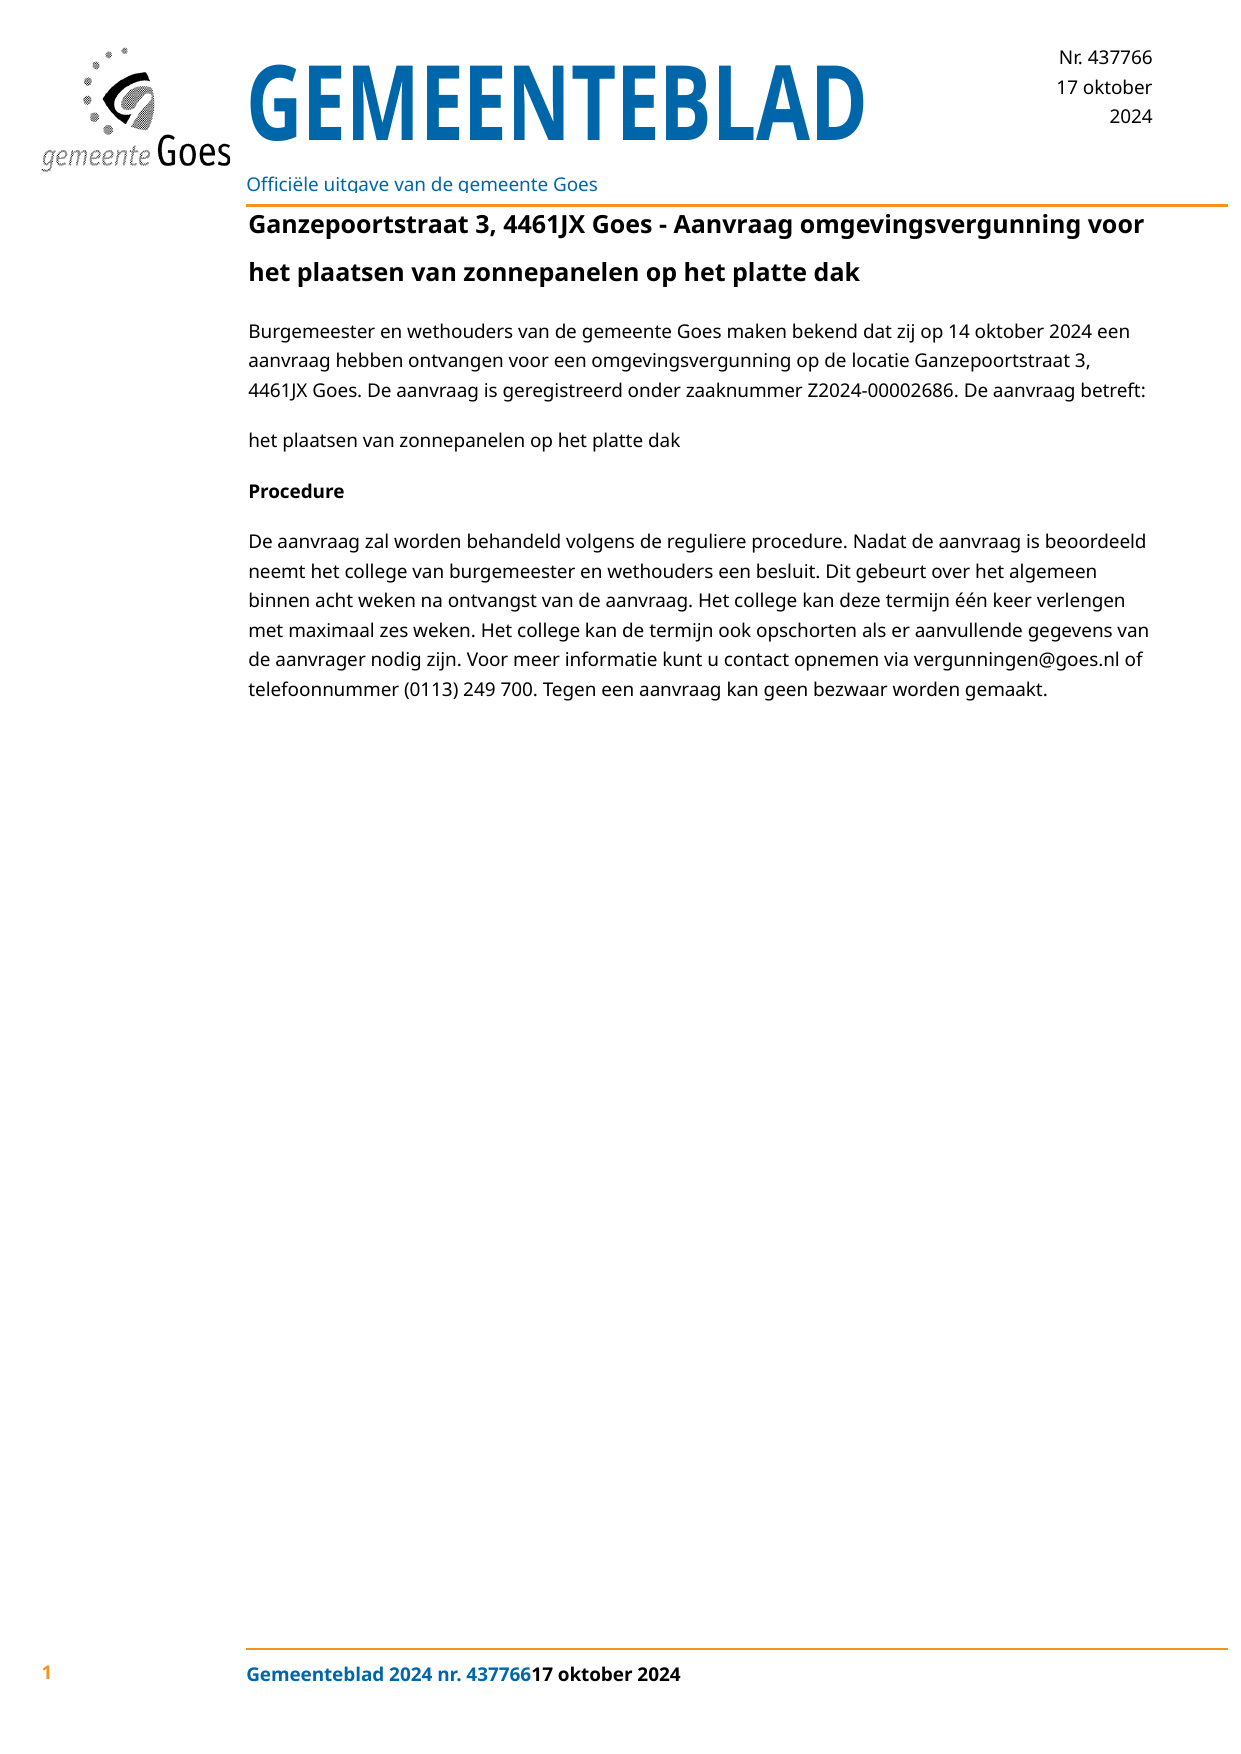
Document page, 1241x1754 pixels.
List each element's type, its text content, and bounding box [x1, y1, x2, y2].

text De aanvraag zal worden behandeld volgens de reguliere procedure. Nadat de aanvraag is beoordeeld neemt het college van burgemeester en wethouders een besluit. Dit gebeurt over het algemeen binnen acht weken na ontvangst van de aanvraag. Het college kan deze termijn één keer verlengen met maximaal zes weken. Het college kan de termijn ook opschorten als er aanvullende gegevens van de aanvrager nodig zijn. Voor meer informatie kunt u contact opnemen via vergunningen@goes.nl of telefoonnummer (0113) 249 700. Tegen een aanvraag kan geen bezwaar worden gemaakt. [248, 528, 1152, 702]
text Ganzepoortstraat 3, 4461JX Goes - Aanvraag omgevingsvergunning voor het plaatsen van zonnepanelen op het platte dak [248, 207, 1152, 288]
text het plaatsen van zonnepanelen op het platte dak [248, 427, 1152, 453]
text Burgemeester en wethouders van de gemeente Goes maken bekend dat zij op 14 oktober 2024 een aanvraag hebben ontvangen voor een omgevingsvergunning op de locatie Ganzepoortstraat 3, 4461JX Goes. De aanvraag is geregistreerd onder zaaknummer Z2024-00002686. De aanvraag betreft: [248, 318, 1152, 403]
picture [41, 47, 231, 172]
text Procedure [248, 478, 1152, 504]
